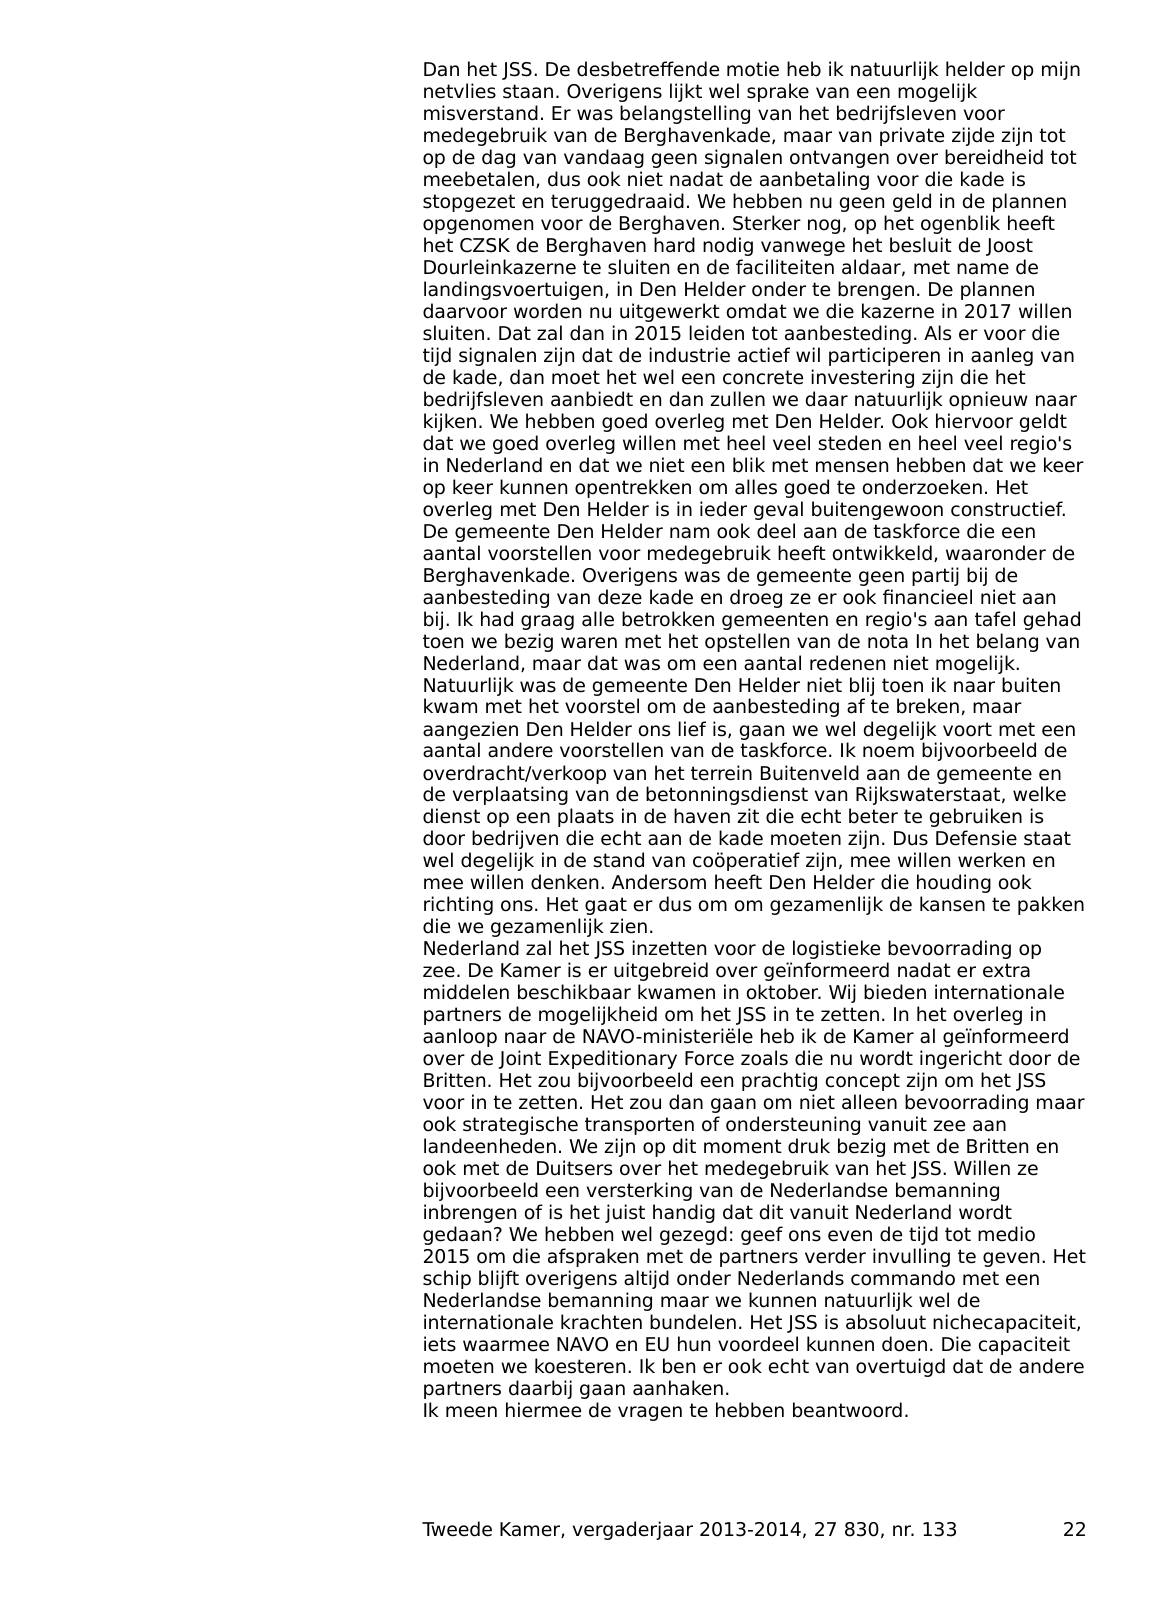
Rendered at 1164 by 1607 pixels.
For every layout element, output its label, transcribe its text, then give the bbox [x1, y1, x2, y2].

text Nederland zal het JSS inzetten voor de logistieke bevoorrading op zee. De Kamer is er uitgebreid over geïnformeerd nadat er extra middelen beschikbaar kwamen in oktober. Wij bieden internationale partners de mogelijkheid om het JSS in te zetten. In het overleg in aanloop naar de NAVO-ministeriële heb ik de Kamer al geïnformeerd over de Joint Expeditionary Force zoals die nu wordt ingericht door de Britten. Het zou bijvoorbeeld een prachtig concept zijn om het JSS voor in te zetten. Het zou dan gaan om niet alleen bevoorrading maar ook strategische transporten of ondersteuning vanuit zee aan landeenheden. We zijn op dit moment druk bezig met de Britten en ook met de Duitsers over het medegebruik van het JSS. Willen ze bijvoorbeeld een versterking van de Nederlandse bemanning inbrengen of is het juist handig dat dit vanuit Nederland wordt gedaan? We hebben wel gezegd: geef ons even de tijd tot medio 2015 om die afspraken met de partners verder invulling te geven. Het schip blijft overigens altijd onder Nederlands commando met een Nederlandse bemanning maar we kunnen natuurlijk wel de internationale krachten bundelen. Het JSS is absoluut nichecapaciteit, iets waarmee NAVO en EU hun voordeel kunnen doen. Die capaciteit moeten we koesteren. Ik ben er ook echt van overtuigd dat de andere partners daarbij gaan aanhaken. [422, 938, 1087, 1400]
text Ik meen hiermee de vragen te hebben beantwoord. [422, 1400, 1087, 1422]
text Dan het JSS. De desbetreffende motie heb ik natuurlijk helder op mijn netvlies staan. Overigens lijkt wel sprake van een mogelijk misverstand. Er was belangstelling van het bedrijfsleven voor medegebruik van de Berghavenkade, maar van private zijde zijn tot op de dag van vandaag geen signalen ontvangen over bereidheid tot meebetalen, dus ook niet nadat de aanbetaling voor die kade is stopgezet en teruggedraaid. We hebben nu geen geld in de plannen opgenomen voor de Berghaven. Sterker nog, op het ogenblik heeft het CZSK de Berghaven hard nodig vanwege het besluit de Joost Dourleinkazerne te sluiten en de faciliteiten aldaar, met name de landingsvoertuigen, in Den Helder onder te brengen. De plannen daarvoor worden nu uitgewerkt omdat we die kazerne in 2017 willen sluiten. Dat zal dan in 2015 leiden tot aanbesteding. Als er voor die tijd signalen zijn dat de industrie actief wil participeren in aanleg van de kade, dan moet het wel een concrete investering zijn die het bedrijfsleven aanbiedt en dan zullen we daar natuurlijk opnieuw naar kijken. We hebben goed overleg met Den Helder. Ook hiervoor geldt dat we goed overleg willen met heel veel steden en heel veel regio's in Nederland en dat we niet een blik met mensen hebben dat we keer op keer kunnen opentrekken om alles goed te onderzoeken. Het overleg met Den Helder is in ieder geval buitengewoon constructief. De gemeente Den Helder nam ook deel aan de taskforce die een aantal voorstellen voor medegebruik heeft ontwikkeld, waaronder de Berghavenkade. Overigens was de gemeente geen partij bij de aanbesteding van deze kade en droeg ze er ook financieel niet aan bij. Ik had graag alle betrokken gemeenten en regio's aan tafel gehad toen we bezig waren met het opstellen van de nota In het belang van Nederland, maar dat was om een aantal redenen niet mogelijk. Natuurlijk was de gemeente Den Helder niet blij toen ik naar buiten kwam met het voorstel om de aanbesteding af te breken, maar aangezien Den Helder ons lief is, gaan we wel degelijk voort met een aantal andere voorstellen van de taskforce. Ik noem bijvoorbeeld de overdracht/verkoop van het terrein Buitenveld aan de gemeente en de verplaatsing van de betonningsdienst van Rijkswaterstaat, welke dienst op een plaats in de haven zit die echt beter te gebruiken is door bedrijven die echt aan de kade moeten zijn. Dus Defensie staat wel degelijk in de stand van coöperatief zijn, mee willen werken en mee willen denken. Andersom heeft Den Helder die houding ook richting ons. Het gaat er dus om om gezamenlijk de kansen te pakken die we gezamenlijk zien. [422, 59, 1087, 938]
